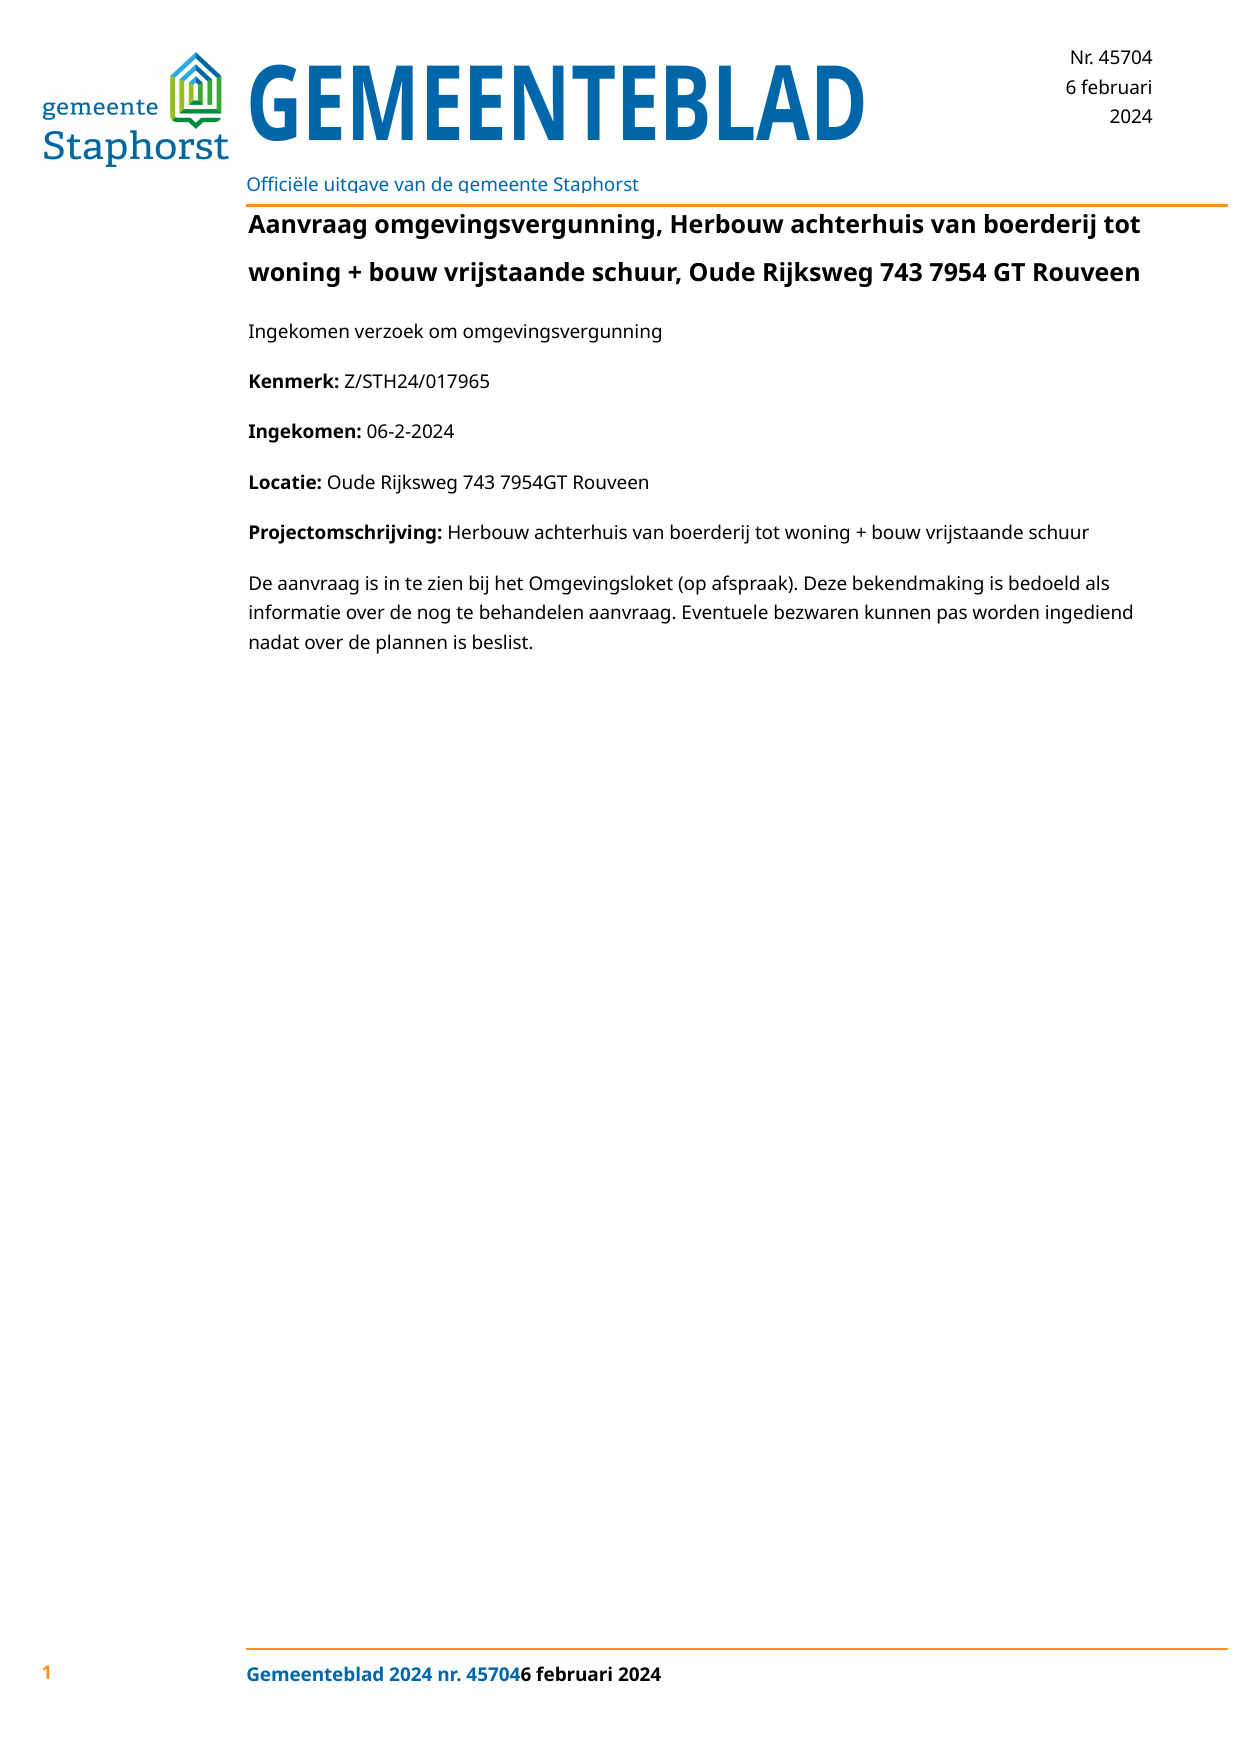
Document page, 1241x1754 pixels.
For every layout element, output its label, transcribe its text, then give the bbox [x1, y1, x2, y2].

picture [41, 47, 231, 172]
text Aanvraag omgevingsvergunning, Herbouw achterhuis van boerderij tot woning + bouw vrijstaande schuur, Oude Rijksweg 743 7954 GT Rouveen [248, 207, 1152, 288]
text Ingekomen: 06-2-2024 [248, 419, 1152, 444]
text Locatie: Oude Rijksweg 743 7954GT Rouveen [248, 469, 1152, 495]
text Projectomschrijving: Herbouw achterhuis van boerderij tot woning + bouw vrijstaande schuur [248, 519, 1152, 545]
text De aanvraag is in te zien bij het Omgevingsloket (op afspraak). Deze bekendmaking is bedoeld als informatie over de nog te behandelen aanvraag. Eventuele bezwaren kunnen pas worden ingediend nadat over de plannen is beslist. [248, 570, 1152, 655]
text Ingekomen verzoek om omgevingsvergunning [248, 318, 1152, 344]
text Kenmerk: Z/STH24/017965 [248, 368, 1152, 394]
